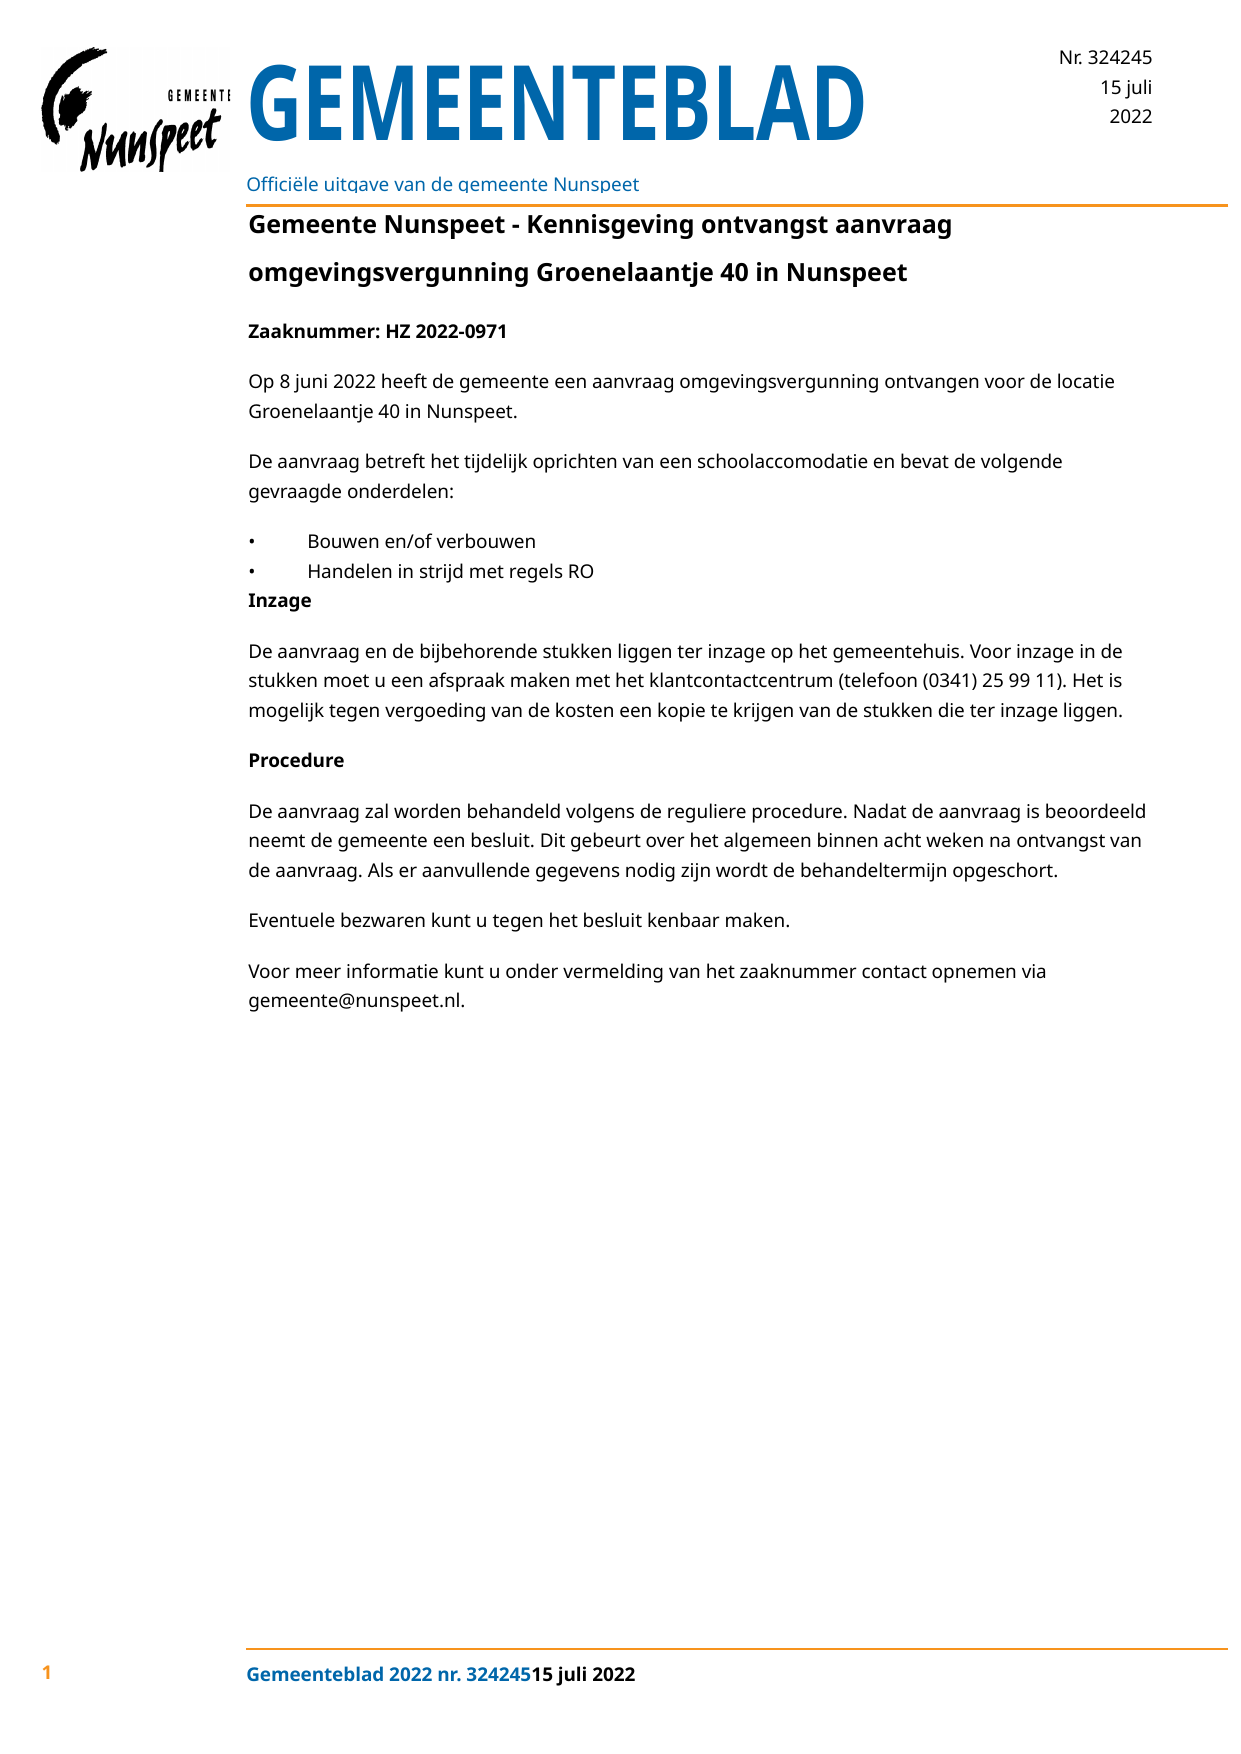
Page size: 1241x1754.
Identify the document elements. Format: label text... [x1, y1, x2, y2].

text De aanvraag betreft het tijdelijk oprichten van een schoolaccomodatie en bevat de volgende gevraagde onderdelen: [248, 448, 1152, 504]
list Bouwen en/of verbouwen [248, 528, 1152, 554]
text Voor meer informatie kunt u onder vermelding van het zaaknummer contact opnemen via gemeente@nunspeet.nl. [248, 958, 1152, 1013]
text De aanvraag zal worden behandeld volgens de reguliere procedure. Nadat de aanvraag is beoordeeld neemt de gemeente een besluit. Dit gebeurt over het algemeen binnen acht weken na ontvangst van de aanvraag. Als er aanvullende gegevens nodig zijn wordt de behandeltermijn opgeschort. [248, 798, 1152, 883]
text Gemeente Nunspeet - Kennisgeving ontvangst aanvraag omgevingsvergunning Groenelaantje 40 in Nunspeet [248, 207, 1152, 288]
text De aanvraag en de bijbehorende stukken liggen ter inzage op het gemeentehuis. Voor inzage in de stukken moet u een afspraak maken met het klantcontactcentrum (telefoon (0341) 25 99 11). Het is mogelijk tegen vergoeding van de kosten een kopie te krijgen van de stukken die ter inzage liggen. [248, 638, 1152, 723]
text Procedure [248, 747, 1152, 773]
list Handelen in strijd met regels RO [248, 558, 1152, 584]
text Op 8 juni 2022 heeft de gemeente een aanvraag omgevingsvergunning ontvangen voor de locatie Groenelaantje 40 in Nunspeet. [248, 368, 1152, 424]
text Zaaknummer: HZ 2022-0971 [248, 318, 1152, 344]
picture [41, 47, 231, 172]
text Inzage [248, 587, 1152, 613]
text Eventuele bezwaren kunt u tegen het besluit kenbaar maken. [248, 907, 1152, 933]
